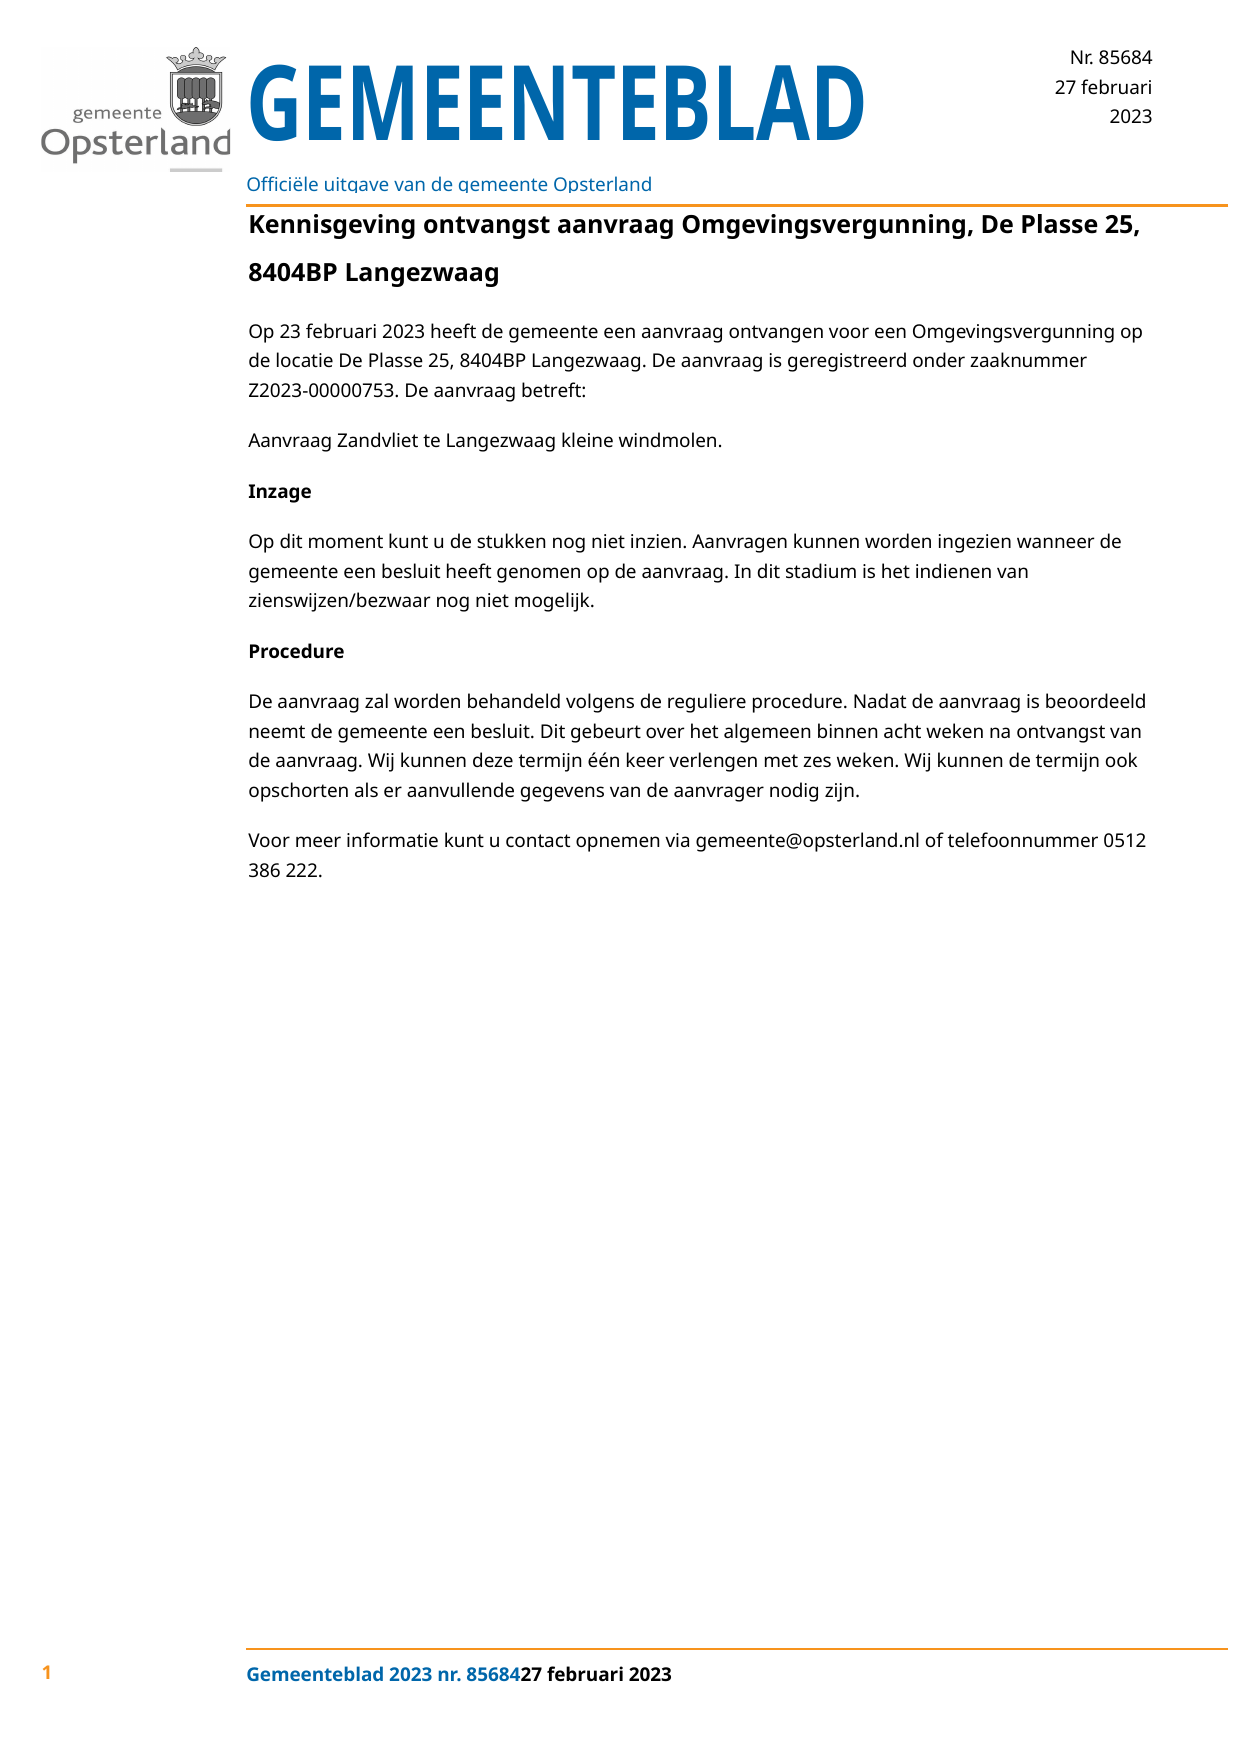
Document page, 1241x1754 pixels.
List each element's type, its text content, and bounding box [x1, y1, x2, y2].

text Inzage [248, 478, 1152, 504]
text Procedure [248, 638, 1152, 664]
text Kennisgeving ontvangst aanvraag Omgevingsvergunning, De Plasse 25, 8404BP Langezwaag [248, 207, 1152, 288]
text De aanvraag zal worden behandeld volgens de reguliere procedure. Nadat de aanvraag is beoordeeld neemt de gemeente een besluit. Dit gebeurt over het algemeen binnen acht weken na ontvangst van de aanvraag. Wij kunnen deze termijn één keer verlengen met zes weken. Wij kunnen de termijn ook opschorten als er aanvullende gegevens van de aanvrager nodig zijn. [248, 688, 1152, 803]
text Aanvraag Zandvliet te Langezwaag kleine windmolen. [248, 427, 1152, 453]
picture [41, 47, 231, 172]
text Op dit moment kunt u de stukken nog niet inzien. Aanvragen kunnen worden ingezien wanneer de gemeente een besluit heeft genomen op de aanvraag. In dit stadium is het indienen van zienswijzen/bezwaar nog niet mogelijk. [248, 528, 1152, 613]
text Op 23 februari 2023 heeft de gemeente een aanvraag ontvangen voor een Omgevingsvergunning op de locatie De Plasse 25, 8404BP Langezwaag. De aanvraag is geregistreerd onder zaaknummer Z2023-00000753. De aanvraag betreft: [248, 318, 1152, 403]
text Voor meer informatie kunt u contact opnemen via gemeente@opsterland.nl of telefoonnummer 0512 386 222. [248, 827, 1152, 883]
